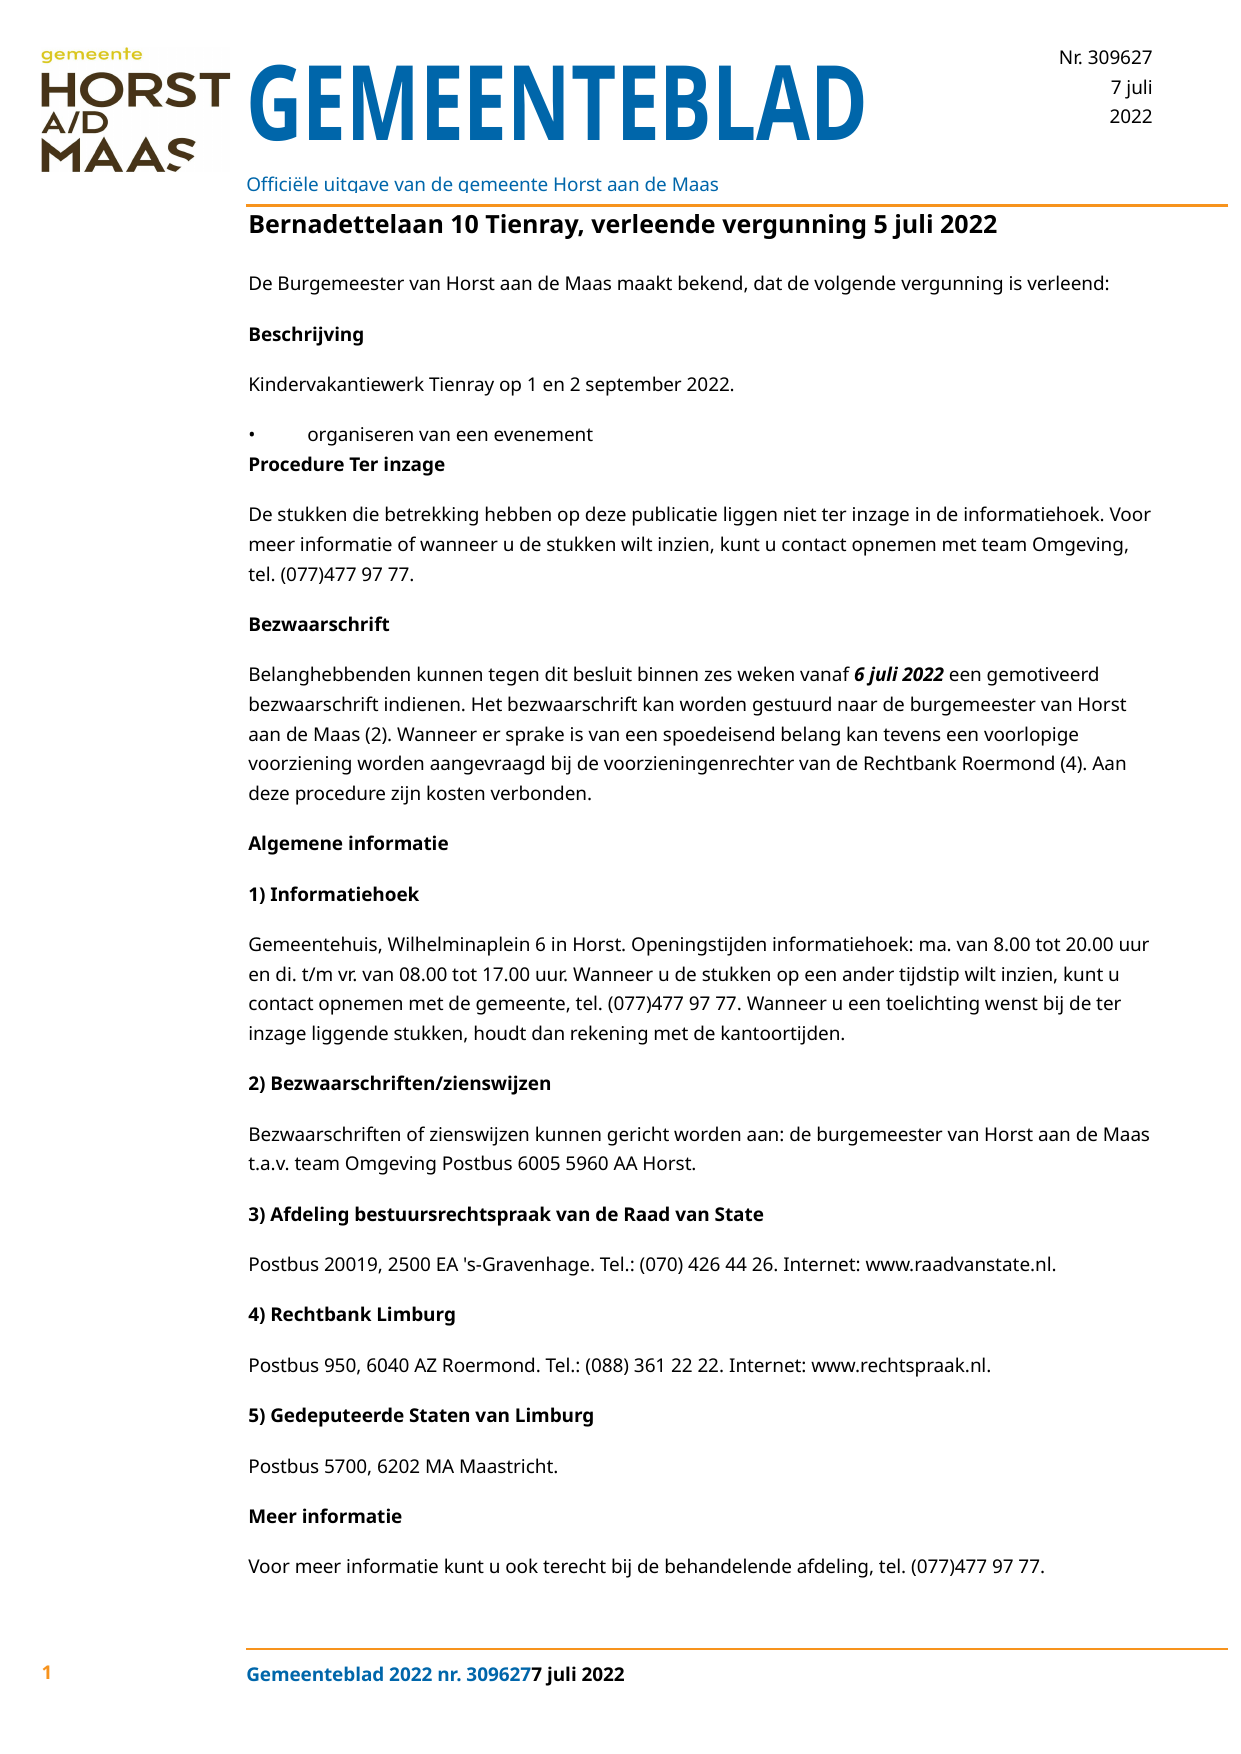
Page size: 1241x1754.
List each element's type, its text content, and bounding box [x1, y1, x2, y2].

text Kindervakantiewerk Tienray op 1 en 2 september 2022. [248, 371, 1152, 397]
text Procedure Ter inzage [248, 451, 1152, 477]
text 3) Afdeling bestuursrechtspraak van de Raad van State [248, 1201, 1152, 1226]
text Gemeentehuis, Wilhelminaplein 6 in Horst. Openingstijden informatiehoek: ma. van 8.00 tot 20.00 uur en di. t/m vr. van 08.00 tot 17.00 uur. Wanneer u de stukken op een ander tijdstip wilt inzien, kunt u contact opnemen met de gemeente, tel. (077)477 97 77. Wanneer u een toelichting wenst bij de ter inzage liggende stukken, houdt dan rekening met de kantoortijden. [248, 931, 1152, 1046]
text Voor meer informatie kunt u ook terecht bij de behandelende afdeling, tel. (077)477 97 77. [248, 1554, 1152, 1579]
list organiseren van een evenement [248, 422, 1152, 447]
text Postbus 950, 6040 AZ Roermond. Tel.: (088) 361 22 22. Internet: www.rechtspraak.nl. [248, 1352, 1152, 1378]
text Bezwaarschriften of zienswijzen kunnen gericht worden aan: de burgemeester van Horst aan de Maas t.a.v. team Omgeving Postbus 6005 5960 AA Horst. [248, 1121, 1152, 1176]
picture [41, 47, 231, 172]
text 1) Informatiehoek [248, 881, 1152, 906]
text Postbus 5700, 6202 MA Maastricht. [248, 1453, 1152, 1478]
text De stukken die betrekking hebben op deze publicatie liggen niet ter inzage in de informatiehoek. Voor meer informatie of wanneer u de stukken wilt inzien, kunt u contact opnemen met team Omgeving, tel. (077)477 97 77. [248, 502, 1152, 586]
text Bezwaarschrift [248, 611, 1152, 637]
text 4) Rechtbank Limburg [248, 1302, 1152, 1327]
text Postbus 20019, 2500 EA 's-Gravenhage. Tel.: (070) 426 44 26. Internet: www.raadvanstate.nl. [248, 1251, 1152, 1277]
text Bernadettelaan 10 Tienray, verleende vergunning 5 juli 2022 [248, 207, 1152, 241]
text Algemene informatie [248, 830, 1152, 856]
text 2) Bezwaarschriften/zienswijzen [248, 1070, 1152, 1096]
text Beschrijving [248, 321, 1152, 346]
text 5) Gedeputeerde Staten van Limburg [248, 1402, 1152, 1428]
text De Burgemeester van Horst aan de Maas maakt bekend, dat de volgende vergunning is verleend: [248, 270, 1152, 296]
text Meer informatie [248, 1503, 1152, 1529]
text Belanghebbenden kunnen tegen dit besluit binnen zes weken vanaf 6 juli 2022 een gemotiveerd bezwaarschrift indienen. Het bezwaarschrift kan worden gestuurd naar de burgemeester van Horst aan de Maas (2). Wanneer er sprake is van een spoedeisend belang kan tevens een voorlopige voorziening worden aangevraagd bij de voorzieningenrechter van de Rechtbank Roermond (4). Aan deze procedure zijn kosten verbonden. [248, 662, 1152, 806]
